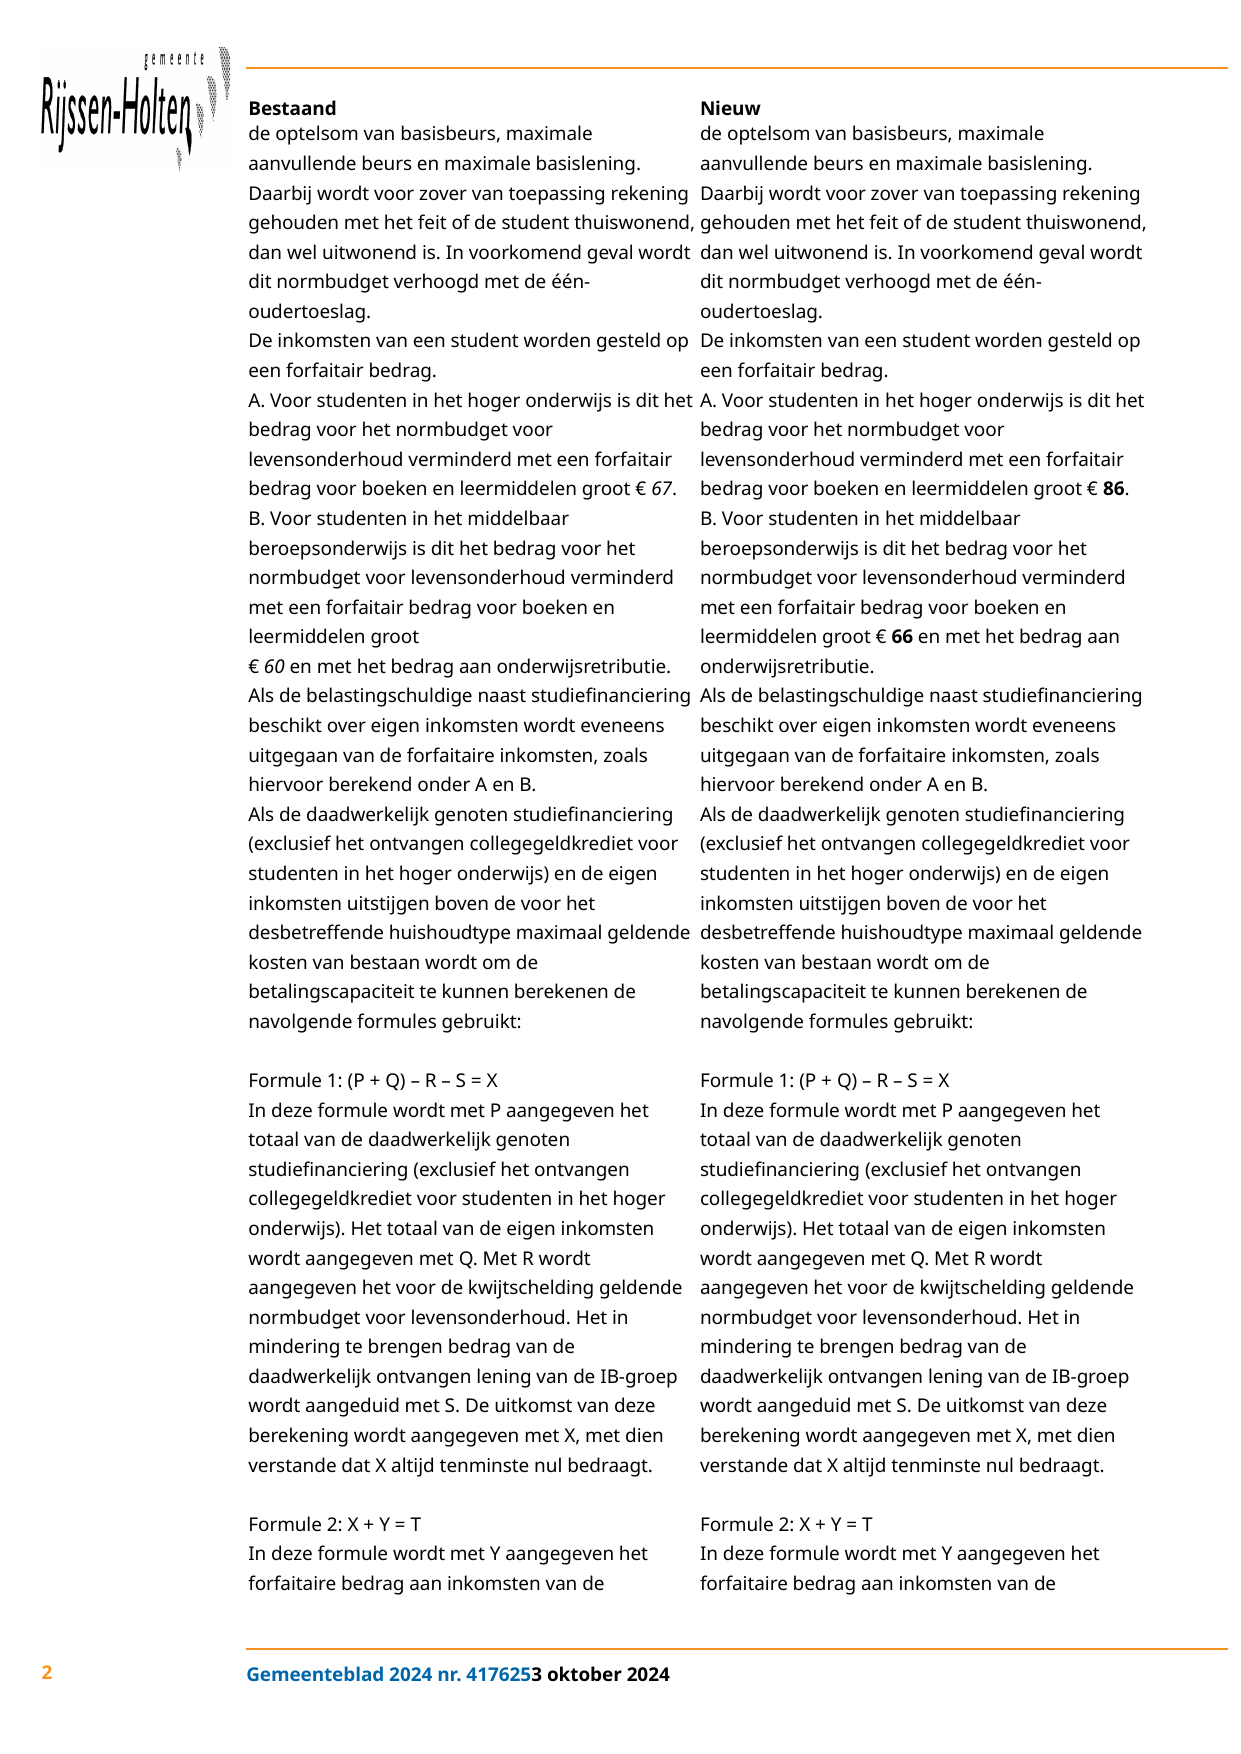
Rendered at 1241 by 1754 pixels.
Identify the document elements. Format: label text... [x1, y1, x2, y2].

table_cell de optelsom van basisbeurs, maximale aanvullende beurs en maximale basislening. Daarbij wordt voor zover van toepassing rekening gehouden met het feit of de student thuiswonend, dan wel uitwonend is. In voorkomend geval wordt dit normbudget verhoogd met de één-oudertoeslag. De inkomsten van een student worden gesteld op een forfaitair bedrag. A. Voor studenten in het hoger onderwijs is dit het bedrag voor het normbudget voor levensonderhoud verminderd met een forfaitair bedrag voor boeken en leermiddelen groot € 86. B. Voor studenten in het middelbaar beroepsonderwijs is dit het bedrag voor het normbudget voor levensonderhoud verminderd met een forfaitair bedrag voor boeken en leermiddelen groot € 66 en met het bedrag aan onderwijsretributie. Als de belastingschuldige naast studiefinanciering beschikt over eigen inkomsten wordt eveneens uitgegaan van de forfaitaire inkomsten, zoals hiervoor berekend onder A en B. Als de daadwerkelijk genoten studiefinanciering (exclusief het ontvangen collegegeldkrediet voor studenten in het hoger onderwijs) en de eigen inkomsten uitstijgen boven de voor het desbetreffende huishoudtype maximaal geldende kosten van bestaan wordt om de betalingscapaciteit te kunnen berekenen de navolgende formules gebruikt: Formule 1: (P + Q) – R – S = X In deze formule wordt met P aangegeven het totaal van de daadwerkelijk genoten studiefinanciering (exclusief het ontvangen collegegeldkrediet voor studenten in het hoger onderwijs). Het totaal van de eigen inkomsten wordt aangegeven met Q. Met R wordt aangegeven het voor de kwijtschelding geldende normbudget voor levensonderhoud. Het in mindering te brengen bedrag van de daadwerkelijk ontvangen lening van de IB-groep wordt aangeduid met S. De uitkomst van deze berekening wordt aangegeven met X, met dien verstande dat X altijd tenminste nul bedraagt. Formule 2: X + Y = T In deze formule wordt met Y aangegeven het forfaitaire bedrag aan inkomsten van de [700, 121, 1152, 1596]
table_header Nieuw [700, 95, 1152, 121]
picture [41, 47, 231, 172]
table_header Bestaand [248, 95, 700, 121]
table_cell de optelsom van basisbeurs, maximale aanvullende beurs en maximale basislening. Daarbij wordt voor zover van toepassing rekening gehouden met het feit of de student thuiswonend, dan wel uitwonend is. In voorkomend geval wordt dit normbudget verhoogd met de één-oudertoeslag. De inkomsten van een student worden gesteld op een forfaitair bedrag. A. Voor studenten in het hoger onderwijs is dit het bedrag voor het normbudget voor levensonderhoud verminderd met een forfaitair bedrag voor boeken en leermiddelen groot € 67. B. Voor studenten in het middelbaar beroepsonderwijs is dit het bedrag voor het normbudget voor levensonderhoud verminderd met een forfaitair bedrag voor boeken en leermiddelen groot € 60 en met het bedrag aan onderwijsretributie. Als de belastingschuldige naast studiefinanciering beschikt over eigen inkomsten wordt eveneens uitgegaan van de forfaitaire inkomsten, zoals hiervoor berekend onder A en B. Als de daadwerkelijk genoten studiefinanciering (exclusief het ontvangen collegegeldkrediet voor studenten in het hoger onderwijs) en de eigen inkomsten uitstijgen boven de voor het desbetreffende huishoudtype maximaal geldende kosten van bestaan wordt om de betalingscapaciteit te kunnen berekenen de navolgende formules gebruikt: Formule 1: (P + Q) – R – S = X In deze formule wordt met P aangegeven het totaal van de daadwerkelijk genoten studiefinanciering (exclusief het ontvangen collegegeldkrediet voor studenten in het hoger onderwijs). Het totaal van de eigen inkomsten wordt aangegeven met Q. Met R wordt aangegeven het voor de kwijtschelding geldende normbudget voor levensonderhoud. Het in mindering te brengen bedrag van de daadwerkelijk ontvangen lening van de IB-groep wordt aangeduid met S. De uitkomst van deze berekening wordt aangegeven met X, met dien verstande dat X altijd tenminste nul bedraagt. Formule 2: X + Y = T In deze formule wordt met Y aangegeven het forfaitaire bedrag aan inkomsten van de [248, 121, 700, 1596]
